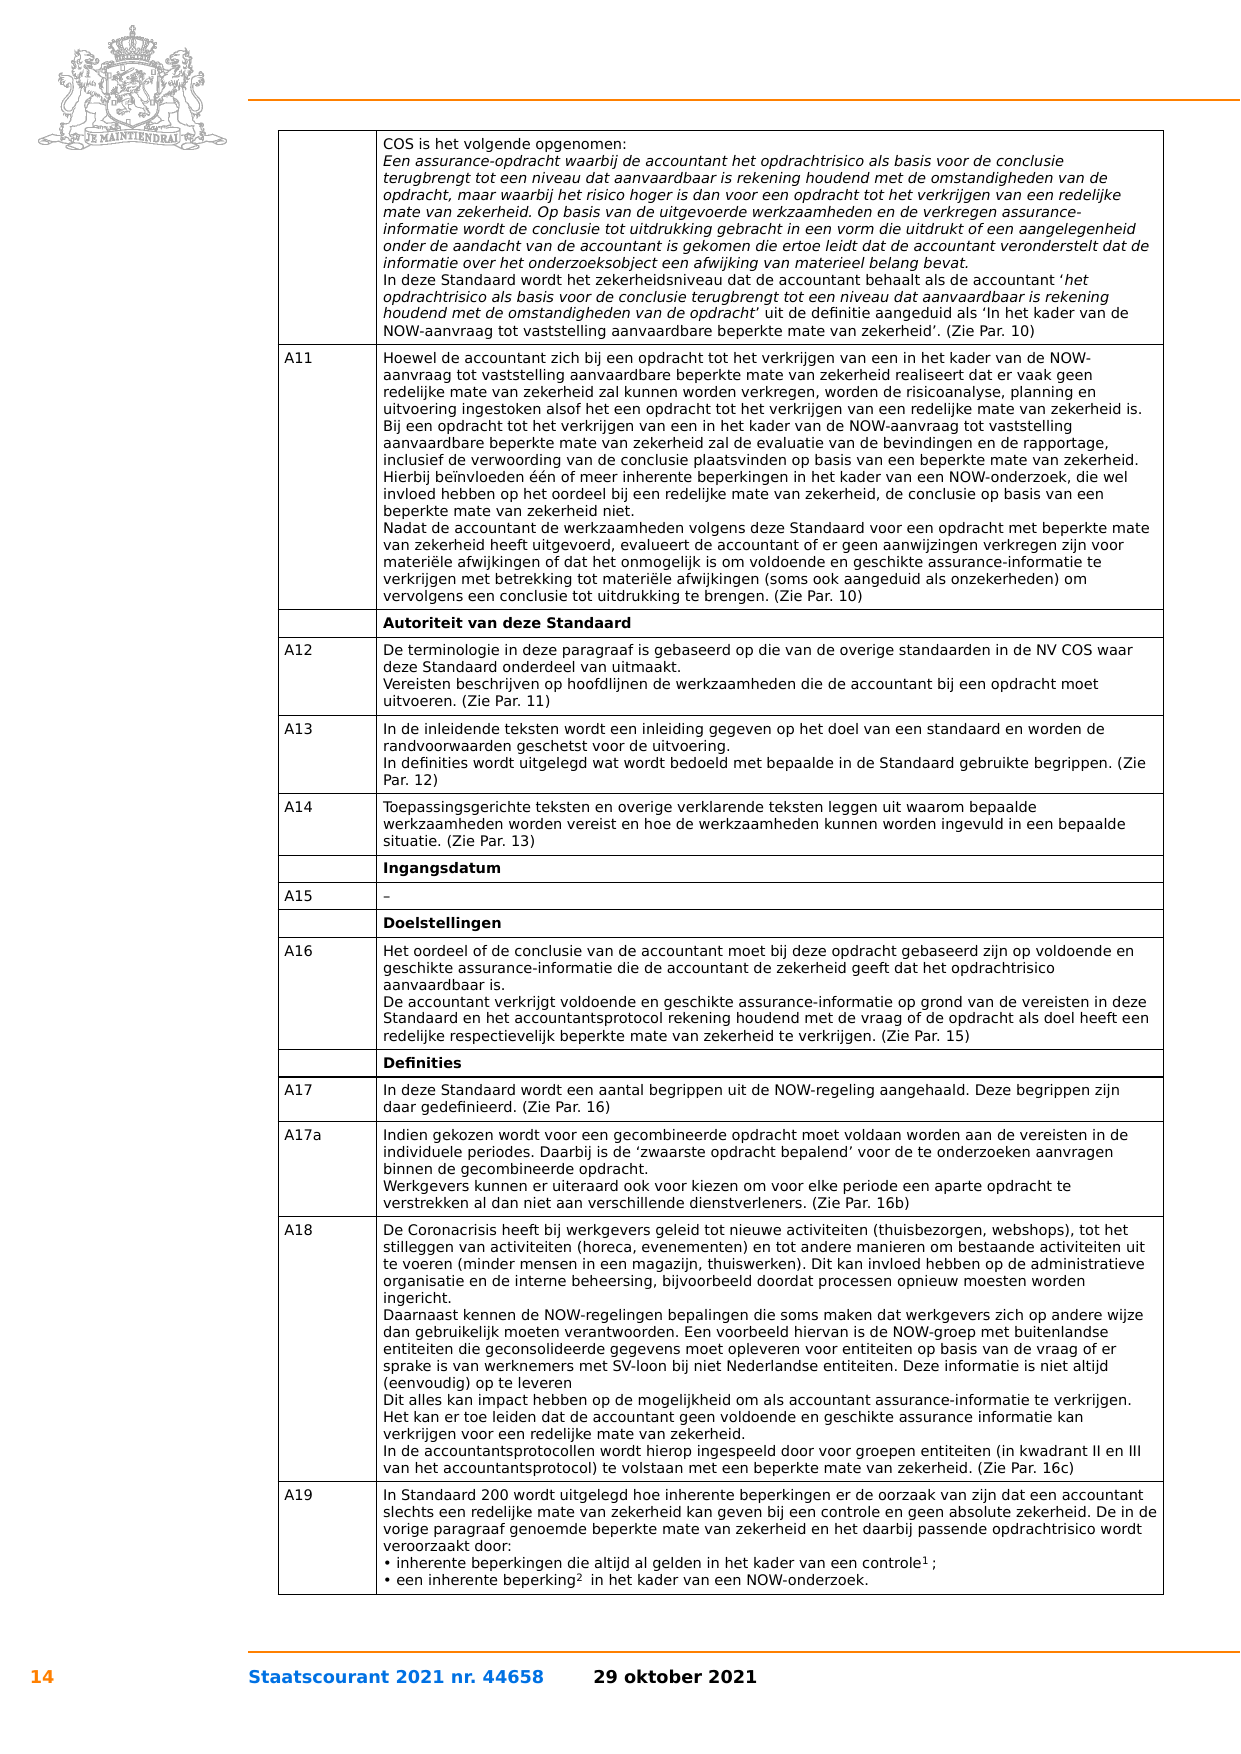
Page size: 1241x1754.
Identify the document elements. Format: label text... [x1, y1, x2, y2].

table_cell [279, 1050, 376, 1076]
table_cell A12 [279, 638, 376, 715]
table_cell A17a [279, 1122, 376, 1216]
table_cell Toepassingsgerichte teksten en overige verklarende teksten leggen uit waarom bepaalde werkzaamheden worden vereist en hoe de werkzaamheden kunnen worden ingevuld in een bepaalde situatie. (Zie Par. 13) [377, 794, 1163, 854]
table_cell COS is het volgende opgenomen: Een assurance-opdracht waarbij de accountant het opdrachtrisico als basis voor de conclusie terugbrengt tot een niveau dat aanvaardbaar is rekening houdend met de omstandigheden van de opdracht, maar waarbij het risico hoger is dan voor een opdracht tot het verkrijgen van een redelijke mate van zekerheid. Op basis van de uitgevoerde werkzaamheden en de verkregen assurance-informatie wordt de conclusie tot uitdrukking gebracht in een vorm die uitdrukt of een aangelegenheid onder de aandacht van de accountant is gekomen die ertoe leidt dat de accountant veronderstelt dat de informatie over het onderzoeksobject een afwijking van materieel belang bevat. In deze Standaard wordt het zekerheidsniveau dat de accountant behaalt als de accountant ‘het opdrachtrisico als basis voor de conclusie terugbrengt tot een niveau dat aanvaardbaar is rekening houdend met de omstandigheden van de opdracht’ uit de definitie aangeduid als ‘In het kader van de NOW-aanvraag tot vaststelling aanvaardbare beperkte mate van zekerheid’. (Zie Par. 10) [377, 131, 1163, 344]
table_cell In Standaard 200 wordt uitgelegd hoe inherente beperkingen er de oorzaak van zijn dat een accountant slechts een redelijke mate van zekerheid kan geven bij een controle en geen absolute zekerheid. De in de vorige paragraaf genoemde beperkte mate van zekerheid en het daarbij passende opdrachtrisico wordt veroorzaakt door: • inherente beperkingen die altijd al gelden in het kader van een controle1; • een inherente beperking2 in het kader van een NOW-onderzoek. [377, 1482, 1163, 1593]
table_cell De Coronacrisis heeft bij werkgevers geleid tot nieuwe activiteiten (thuisbezorgen, webshops), tot het stilleggen van activiteiten (horeca, evenementen) en tot andere manieren om bestaande activiteiten uit te voeren (minder mensen in een magazijn, thuiswerken). Dit kan invloed hebben op de administratieve organisatie en de interne beheersing, bijvoorbeeld doordat processen opnieuw moesten worden ingericht. Daarnaast kennen de NOW-regelingen bepalingen die soms maken dat werkgevers zich op andere wijze dan gebruikelijk moeten verantwoorden. Een voorbeeld hiervan is de NOW-groep met buitenlandse entiteiten die geconsolideerde gegevens moet opleveren voor entiteiten op basis van de vraag of er sprake is van werknemers met SV-loon bij niet Nederlandse entiteiten. Deze informatie is niet altijd (eenvoudig) op te leveren Dit alles kan impact hebben op de mogelijkheid om als accountant assurance-informatie te verkrijgen. Het kan er toe leiden dat de accountant geen voldoende en geschikte assurance informatie kan verkrijgen voor een redelijke mate van zekerheid. In de accountantsprotocollen wordt hierop ingespeeld door voor groepen entiteiten (in kwadrant II en III van het accountantsprotocol) te volstaan met een beperkte mate van zekerheid. (Zie Par. 16c) [377, 1217, 1163, 1481]
table_cell Definities [377, 1050, 1163, 1076]
table_cell Het oordeel of de conclusie van de accountant moet bij deze opdracht gebaseerd zijn op voldoende en geschikte assurance-informatie die de accountant de zekerheid geeft dat het opdrachtrisico aanvaardbaar is. De accountant verkrijgt voldoende en geschikte assurance-informatie op grond van de vereisten in deze Standaard en het accountantsprotocol rekening houdend met de vraag of de opdracht als doel heeft een redelijke respectievelijk beperkte mate van zekerheid te verkrijgen. (Zie Par. 15) [377, 938, 1163, 1049]
table_cell Ingangsdatum [377, 856, 1163, 882]
table_cell A17 [279, 1078, 376, 1121]
table_cell – [377, 883, 1163, 909]
table_cell In de inleidende teksten wordt een inleiding gegeven op het doel van een standaard en worden de randvoorwaarden geschetst voor de uitvoering. In definities wordt uitgelegd wat wordt bedoeld met bepaalde in de Standaard gebruikte begrippen. (Zie Par. 12) [377, 716, 1163, 793]
picture [38, 25, 227, 150]
table_cell A16 [279, 938, 376, 1049]
table_cell [279, 610, 376, 637]
table_cell A14 [279, 794, 376, 854]
table_cell A19 [279, 1482, 376, 1593]
table_cell A13 [279, 716, 376, 793]
table_cell [279, 910, 376, 937]
table_cell Hoewel de accountant zich bij een opdracht tot het verkrijgen van een in het kader van de NOW-aanvraag tot vaststelling aanvaardbare beperkte mate van zekerheid realiseert dat er vaak geen redelijke mate van zekerheid zal kunnen worden verkregen, worden de risicoanalyse, planning en uitvoering ingestoken alsof het een opdracht tot het verkrijgen van een redelijke mate van zekerheid is. Bij een opdracht tot het verkrijgen van een in het kader van de NOW-aanvraag tot vaststelling aanvaardbare beperkte mate van zekerheid zal de evaluatie van de bevindingen en de rapportage, inclusief de verwoording van de conclusie plaatsvinden op basis van een beperkte mate van zekerheid. Hierbij beïnvloeden één of meer inherente beperkingen in het kader van een NOW-onderzoek, die wel invloed hebben op het oordeel bij een redelijke mate van zekerheid, de conclusie op basis van een beperkte mate van zekerheid niet. Nadat de accountant de werkzaamheden volgens deze Standaard voor een opdracht met beperkte mate van zekerheid heeft uitgevoerd, evalueert de accountant of er geen aanwijzingen verkregen zijn voor materiële afwijkingen of dat het onmogelijk is om voldoende en geschikte assurance-informatie te verkrijgen met betrekking tot materiële afwijkingen (soms ook aangeduid als onzekerheden) om vervolgens een conclusie tot uitdrukking te brengen. (Zie Par. 10) [377, 345, 1163, 609]
table_cell In deze Standaard wordt een aantal begrippen uit de NOW-regeling aangehaald. Deze begrippen zijn daar gedefinieerd. (Zie Par. 16) [377, 1078, 1163, 1121]
table_cell [279, 856, 376, 882]
table_cell Autoriteit van deze Standaard [377, 610, 1163, 637]
table_cell [279, 131, 376, 344]
table_cell De terminologie in deze paragraaf is gebaseerd op die van de overige standaarden in de NV COS waar deze Standaard onderdeel van uitmaakt. Vereisten beschrijven op hoofdlijnen de werkzaamheden die de accountant bij een opdracht moet uitvoeren. (Zie Par. 11) [377, 638, 1163, 715]
table_cell Doelstellingen [377, 910, 1163, 937]
table_cell Indien gekozen wordt voor een gecombineerde opdracht moet voldaan worden aan de vereisten in de individuele periodes. Daarbij is de ‘zwaarste opdracht bepalend’ voor de te onderzoeken aanvragen binnen de gecombineerde opdracht. Werkgevers kunnen er uiteraard ook voor kiezen om voor elke periode een aparte opdracht te verstrekken al dan niet aan verschillende dienstverleners. (Zie Par. 16b) [377, 1122, 1163, 1216]
table_cell A11 [279, 345, 376, 609]
table_cell A15 [279, 883, 376, 909]
table_cell A18 [279, 1217, 376, 1481]
